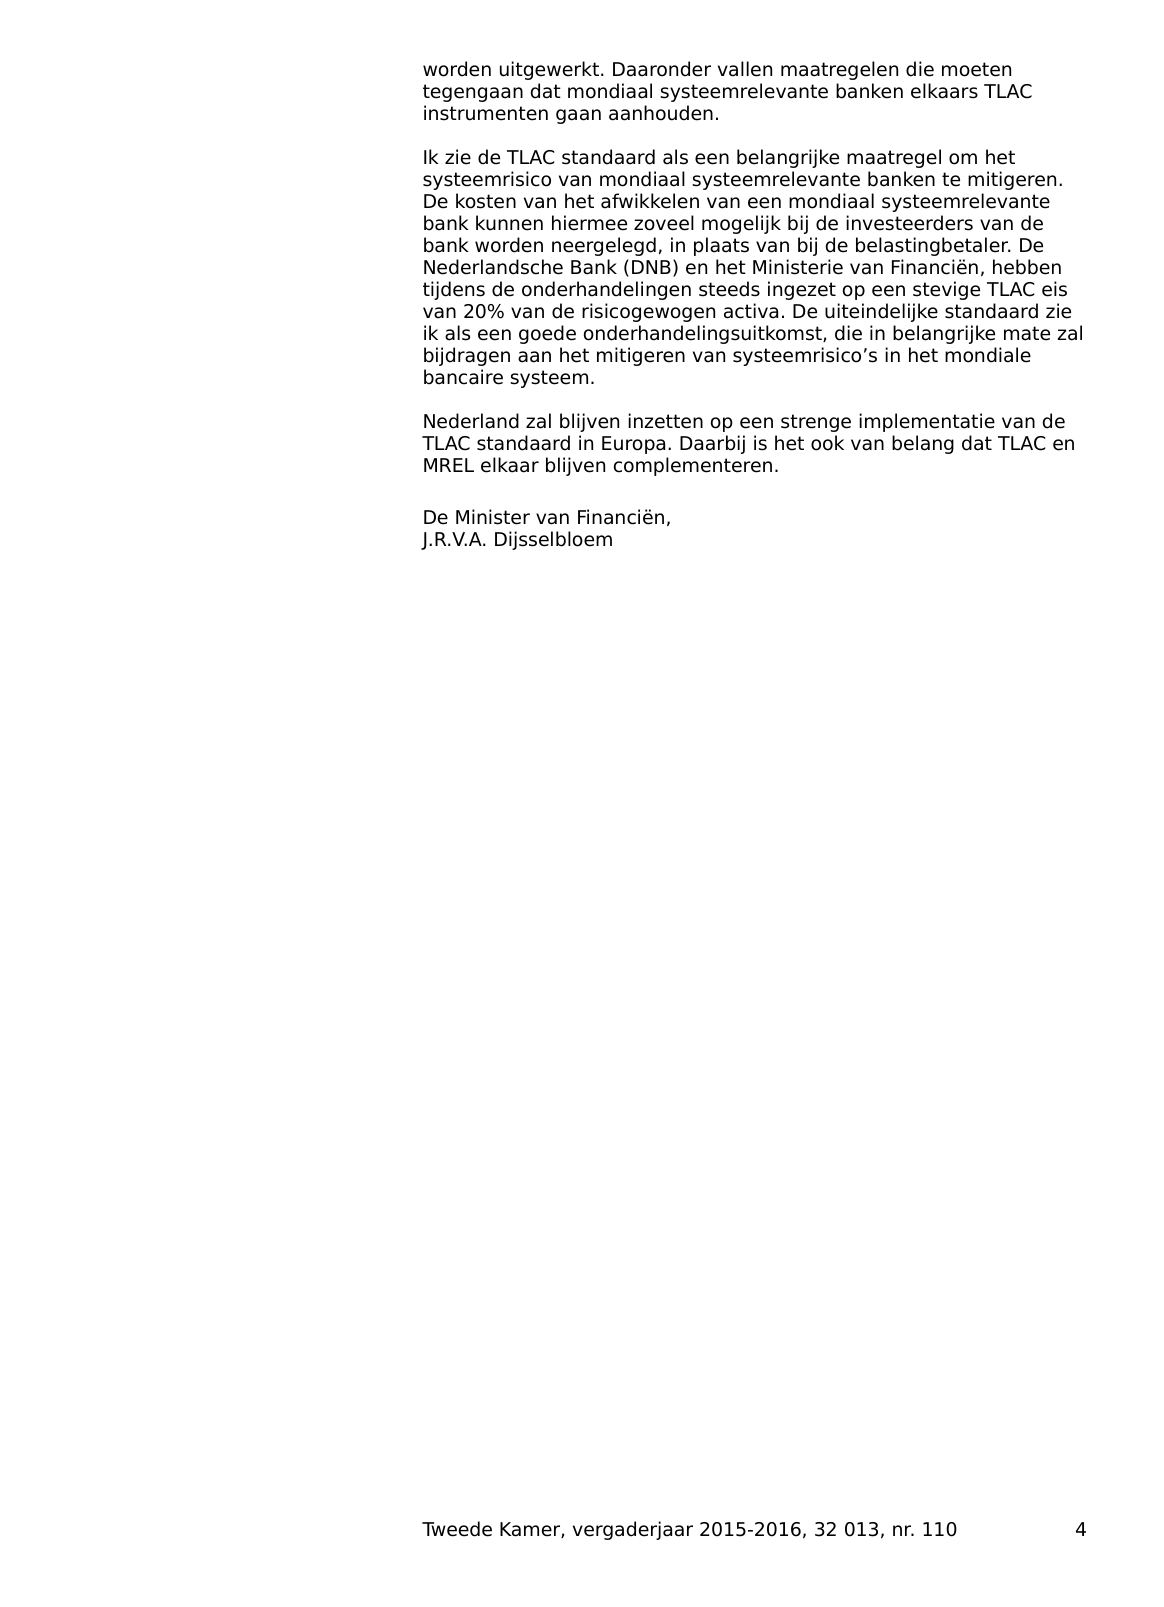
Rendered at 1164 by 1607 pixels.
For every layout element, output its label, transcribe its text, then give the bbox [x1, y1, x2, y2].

text Ik zie de TLAC standaard als een belangrijke maatregel om het systeemrisico van mondiaal systeemrelevante banken te mitigeren. De kosten van het afwikkelen van een mondiaal systeemrelevante bank kunnen hiermee zoveel mogelijk bij de investeerders van de bank worden neergelegd, in plaats van bij de belastingbetaler. De Nederlandsche Bank (DNB) en het Ministerie van Financiën, hebben tijdens de onderhandelingen steeds ingezet op een stevige TLAC eis van 20% van de risicogewogen activa. De uiteindelijke standaard zie ik als een goede onderhandelingsuitkomst, die in belangrijke mate zal bijdragen aan het mitigeren van systeemrisico’s in het mondiale bancaire systeem. [422, 147, 1087, 389]
text worden uitgewerkt. Daaronder vallen maatregelen die moeten tegengaan dat mondiaal systeemrelevante banken elkaars TLAC instrumenten gaan aanhouden. [422, 59, 1087, 125]
text Nederland zal blijven inzetten op een strenge implementatie van de TLAC standaard in Europa. Daarbij is het ook van belang dat TLAC en MREL elkaar blijven complementeren. [422, 411, 1087, 477]
text De Minister van Financiën, J.R.V.A. Dijsselbloem [422, 507, 1087, 551]
